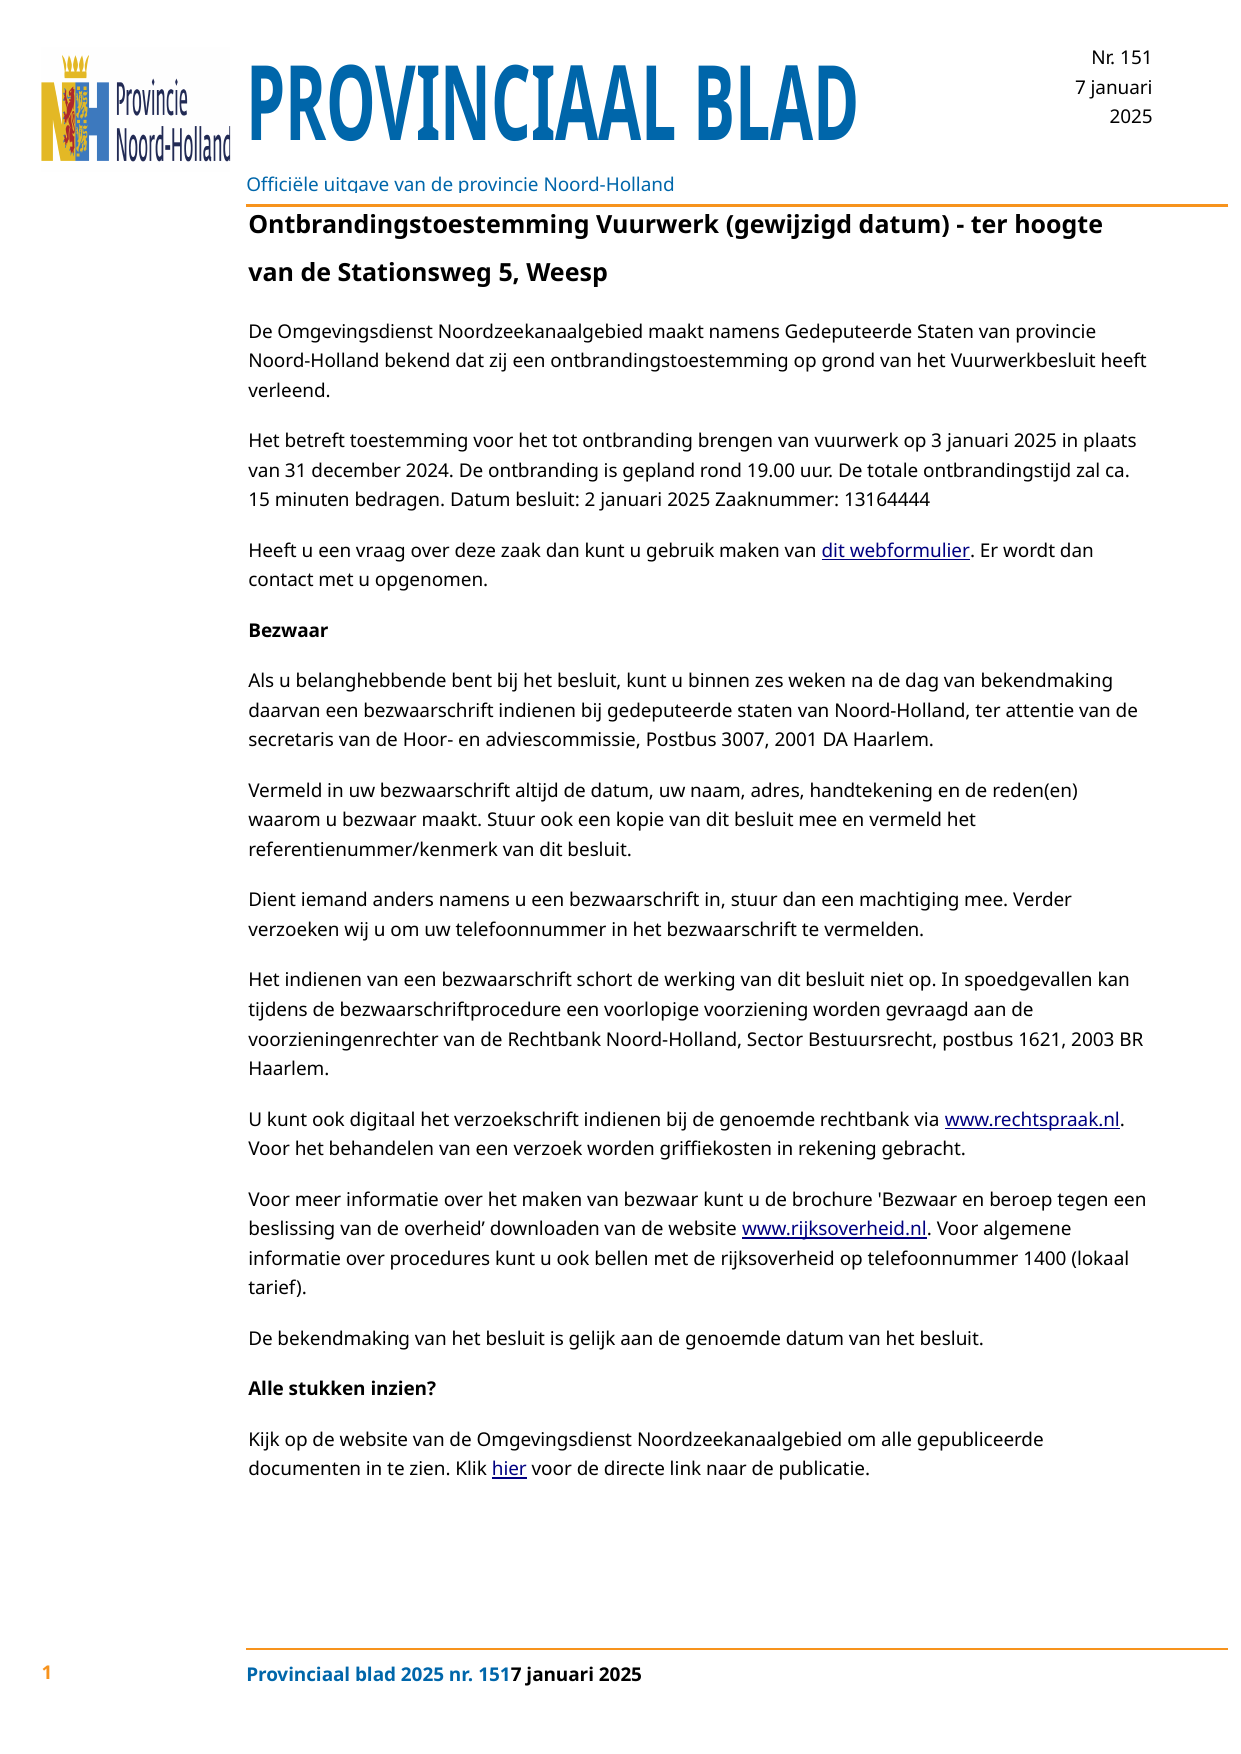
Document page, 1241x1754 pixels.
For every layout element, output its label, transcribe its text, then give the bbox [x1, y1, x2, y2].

text De bekendmaking van het besluit is gelijk aan de genoemde datum van het besluit. [248, 1325, 1152, 1351]
text Als u belanghebbende bent bij het besluit, kunt u binnen zes weken na de dag van bekendmaking daarvan een bezwaarschrift indienen bij gedeputeerde staten van Noord-Holland, ter attentie van de secretaris van de Hoor- en adviescommissie, Postbus 3007, 2001 DA Haarlem. [248, 667, 1152, 752]
text Voor meer informatie over het maken van bezwaar kunt u de brochure 'Bezwaar en beroep tegen een beslissing van de overheid’ downloaden van de website www.rijksoverheid.nl. Voor algemene informatie over procedures kunt u ook bellen met de rijksoverheid op telefoonnummer 1400 (lokaal tarief). [248, 1186, 1152, 1300]
text Kijk op de website van de Omgevingsdienst Noordzeekanaalgebied om alle gepubliceerde documenten in te zien. Klik hier voor de directe link naar de publicatie. [248, 1426, 1152, 1481]
text Dient iemand anders namens u een bezwaarschrift in, stuur dan een machtiging mee. Verder verzoeken wij u om uw telefoonnummer in het bezwaarschrift te vermelden. [248, 887, 1152, 942]
text Het indienen van een bezwaarschrift schort de werking van dit besluit niet op. In spoedgevallen kan tijdens de bezwaarschriftprocedure een voorlopige voorziening worden gevraagd aan de voorzieningenrechter van de Rechtbank Noord-Holland, Sector Bestuursrecht, postbus 1621, 2003 BR Haarlem. [248, 967, 1152, 1081]
text De Omgevingsdienst Noordzeekanaalgebied maakt namens Gedeputeerde Staten van provincie Noord-Holland bekend dat zij een ontbrandingstoestemming op grond van het Vuurwerkbesluit heeft verleend. [248, 318, 1152, 403]
text Bezwaar [248, 617, 1152, 643]
text Ontbrandingstoestemming Vuurwerk (gewijzigd datum) - ter hoogte van de Stationsweg 5, Weesp [248, 207, 1152, 288]
text U kunt ook digitaal het verzoekschrift indienen bij de genoemde rechtbank via www.rechtspraak.nl. Voor het behandelen van een verzoek worden griffiekosten in rekening gebracht. [248, 1106, 1152, 1161]
text Vermeld in uw bezwaarschrift altijd de datum, uw naam, adres, handtekening en de reden(en) waarom u bezwaar maakt. Stuur ook een kopie van dit besluit mee en vermeld het referentienummer/kenmerk van dit besluit. [248, 777, 1152, 862]
text Het betreft toestemming voor het tot ontbranding brengen van vuurwerk op 3 januari 2025 in plaats van 31 december 2024. De ontbranding is gepland rond 19.00 uur. De totale ontbrandingstijd zal ca. 15 minuten bedragen. Datum besluit: 2 januari 2025 Zaaknummer: 13164444 [248, 427, 1152, 512]
text Heeft u een vraag over deze zaak dan kunt u gebruik maken van dit webformulier. Er wordt dan contact met u opgenomen. [248, 537, 1152, 592]
text Alle stukken inzien? [248, 1375, 1152, 1401]
picture [41, 47, 231, 172]
